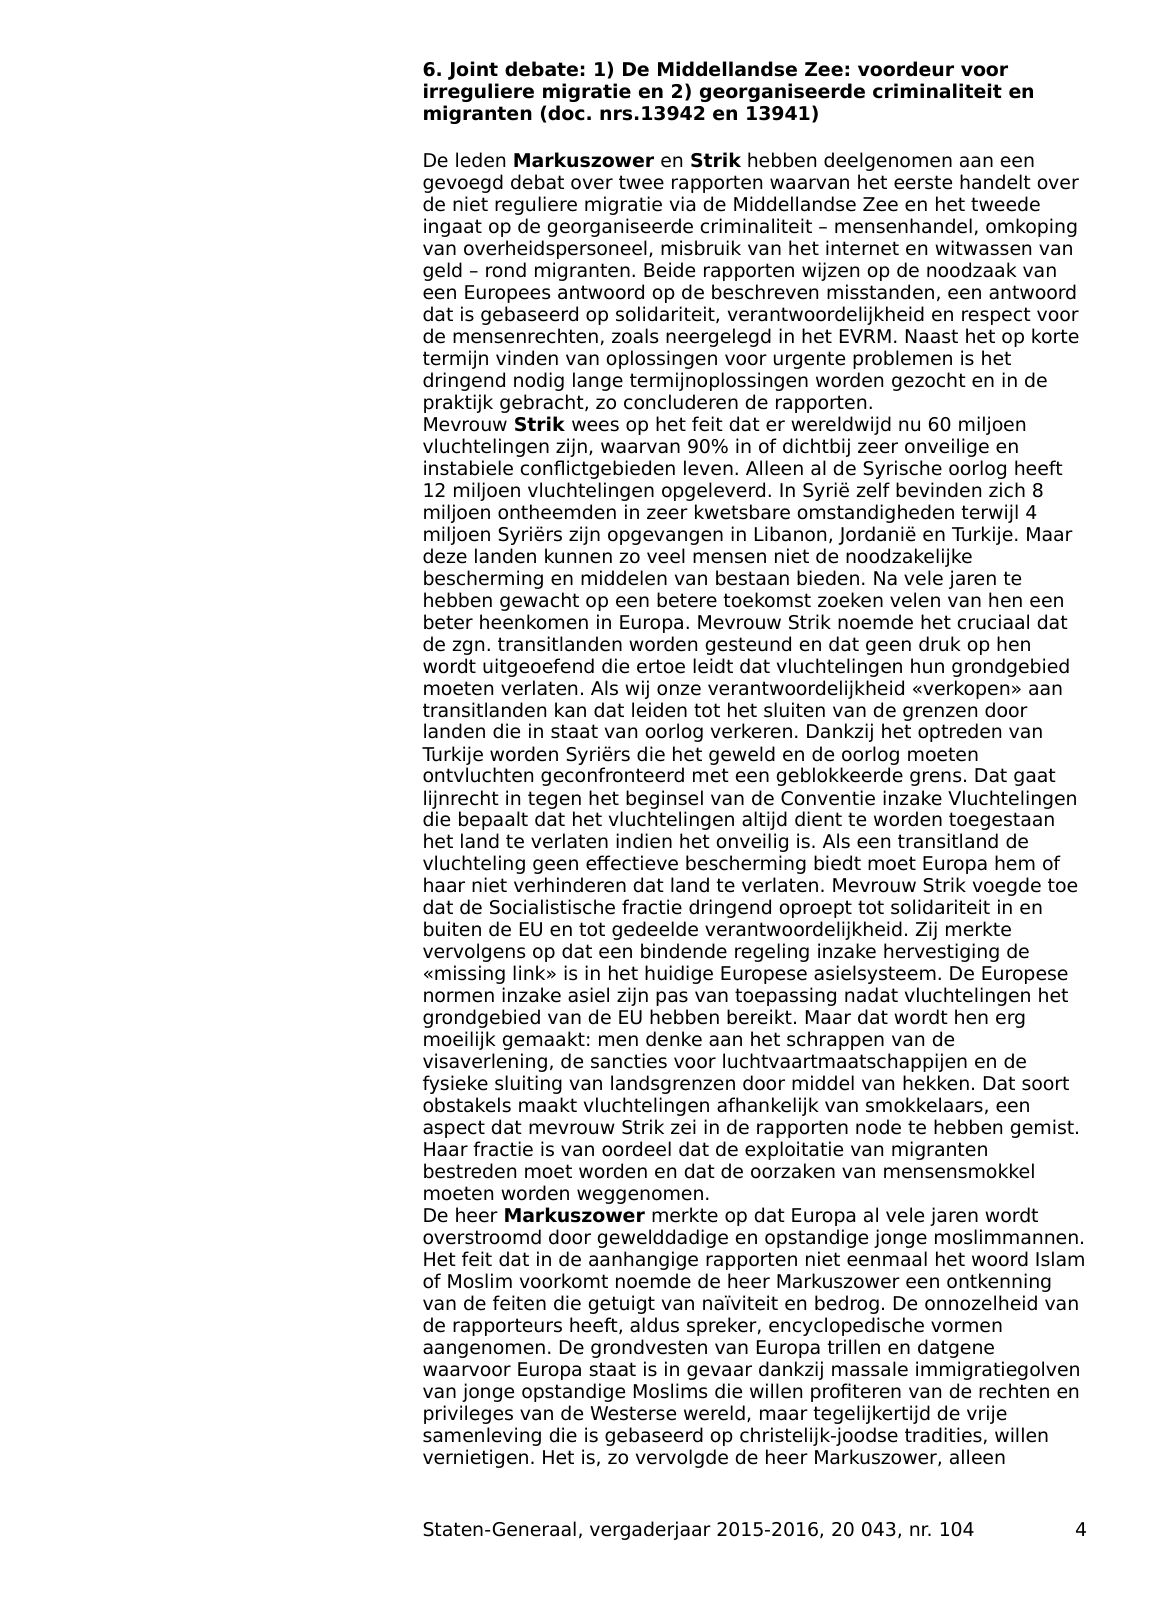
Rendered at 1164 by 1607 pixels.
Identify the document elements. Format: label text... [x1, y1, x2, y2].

subtitle 6. Joint debate: 1) De Middellandse Zee: voordeur voor irreguliere migratie en 2) georganiseerde criminaliteit en migranten (doc. nrs.13942 en 13941) [422, 59, 1087, 125]
text De heer Markuszower merkte op dat Europa al vele jaren wordt overstroomd door gewelddadige en opstandige jonge moslimmannen. Het feit dat in de aanhangige rapporten niet eenmaal het woord Islam of Moslim voorkomt noemde de heer Markuszower een ontkenning van de feiten die getuigt van naïviteit en bedrog. De onnozelheid van de rapporteurs heeft, aldus spreker, encyclopedische vormen aangenomen. De grondvesten van Europa trillen en datgene waarvoor Europa staat is in gevaar dankzij massale immigratiegolven van jonge opstandige Moslims die willen profiteren van de rechten en privileges van de Westerse wereld, maar tegelijkertijd de vrije samenleving die is gebaseerd op christelijk-joodse tradities, willen vernietigen. Het is, zo vervolgde de heer Markuszower, alleen [422, 1205, 1087, 1469]
text Mevrouw Strik wees op het feit dat er wereldwijd nu 60 miljoen vluchtelingen zijn, waarvan 90% in of dichtbij zeer onveilige en instabiele conflictgebieden leven. Alleen al de Syrische oorlog heeft 12 miljoen vluchtelingen opgeleverd. In Syrië zelf bevinden zich 8 miljoen ontheemden in zeer kwetsbare omstandigheden terwijl 4 miljoen Syriërs zijn opgevangen in Libanon, Jordanië en Turkije. Maar deze landen kunnen zo veel mensen niet de noodzakelijke bescherming en middelen van bestaan bieden. Na vele jaren te hebben gewacht op een betere toekomst zoeken velen van hen een beter heenkomen in Europa. Mevrouw Strik noemde het cruciaal dat de zgn. transitlanden worden gesteund en dat geen druk op hen wordt uitgeoefend die ertoe leidt dat vluchtelingen hun grondgebied moeten verlaten. Als wij onze verantwoordelijkheid «verkopen» aan transitlanden kan dat leiden tot het sluiten van de grenzen door landen die in staat van oorlog verkeren. Dankzij het optreden van Turkije worden Syriërs die het geweld en de oorlog moeten ontvluchten geconfronteerd met een geblokkeerde grens. Dat gaat lijnrecht in tegen het beginsel van de Conventie inzake Vluchtelingen die bepaalt dat het vluchtelingen altijd dient te worden toegestaan het land te verlaten indien het onveilig is. Als een transitland de vluchteling geen effectieve bescherming biedt moet Europa hem of haar niet verhinderen dat land te verlaten. Mevrouw Strik voegde toe dat de Socialistische fractie dringend oproept tot solidariteit in en buiten de EU en tot gedeelde verantwoordelijkheid. Zij merkte vervolgens op dat een bindende regeling inzake hervestiging de «missing link» is in het huidige Europese asielsysteem. De Europese normen inzake asiel zijn pas van toepassing nadat vluchtelingen het grondgebied van de EU hebben bereikt. Maar dat wordt hen erg moeilijk gemaakt: men denke aan het schrappen van de visaverlening, de sancties voor luchtvaartmaatschappijen en de fysieke sluiting van landsgrenzen door middel van hekken. Dat soort obstakels maakt vluchtelingen afhankelijk van smokkelaars, een aspect dat mevrouw Strik zei in de rapporten node te hebben gemist. Haar fractie is van oordeel dat de exploitatie van migranten bestreden moet worden en dat de oorzaken van mensensmokkel moeten worden weggenomen. [422, 414, 1087, 1205]
text De leden Markuszower en Strik hebben deelgenomen aan een gevoegd debat over twee rapporten waarvan het eerste handelt over de niet reguliere migratie via de Middellandse Zee en het tweede ingaat op de georganiseerde criminaliteit – mensenhandel, omkoping van overheidspersoneel, misbruik van het internet en witwassen van geld – rond migranten. Beide rapporten wijzen op de noodzaak van een Europees antwoord op de beschreven misstanden, een antwoord dat is gebaseerd op solidariteit, verantwoordelijkheid en respect voor de mensenrechten, zoals neergelegd in het EVRM. Naast het op korte termijn vinden van oplossingen voor urgente problemen is het dringend nodig lange termijnoplossingen worden gezocht en in de praktijk gebracht, zo concluderen de rapporten. [422, 150, 1087, 414]
